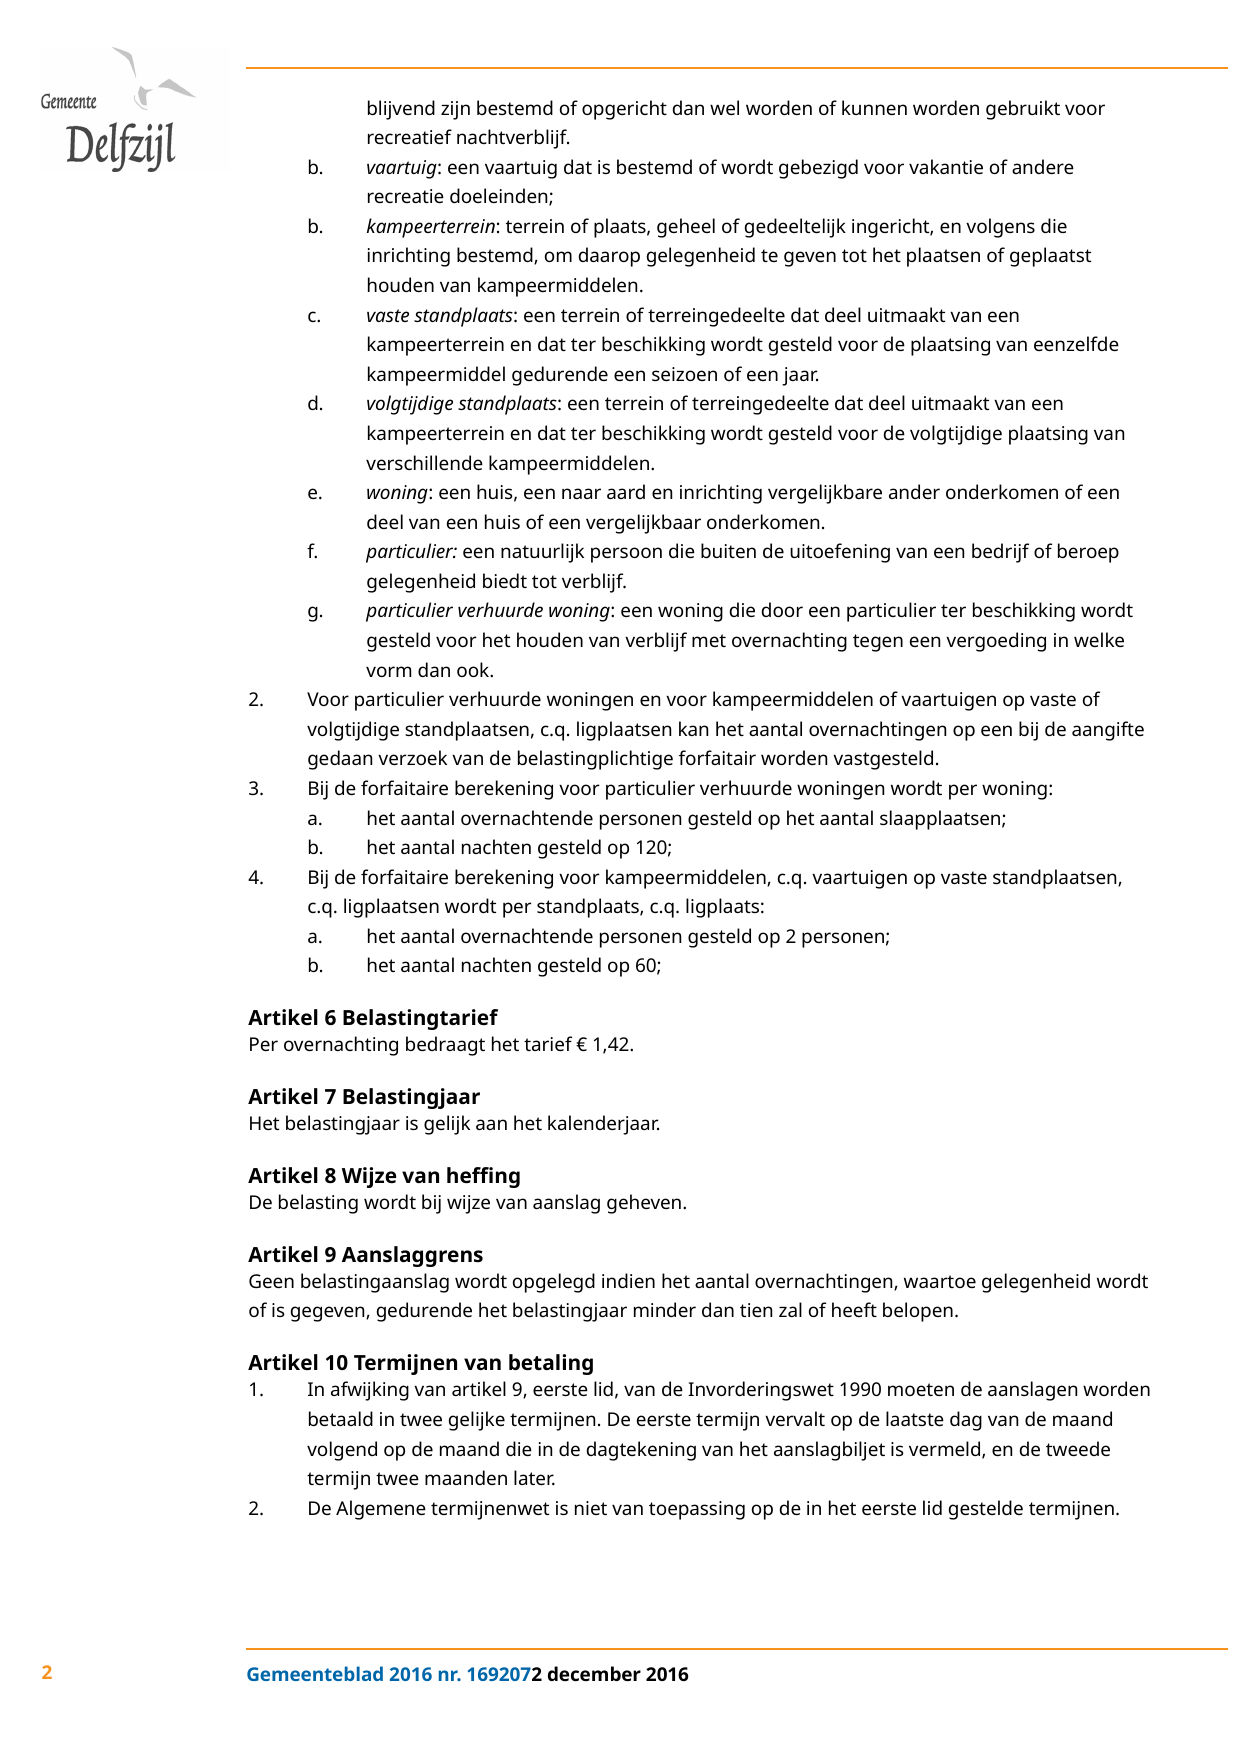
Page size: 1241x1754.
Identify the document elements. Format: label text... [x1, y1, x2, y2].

text Artikel 9 Aanslaggrens [248, 1240, 1152, 1268]
list Bij de forfaitaire berekening voor particulier verhuurde woningen wordt per woning: [248, 775, 1152, 801]
list kampeerterrein: terrein of plaats, geheel of gedeeltelijk ingericht, en volgens die inrichting bestemd, om daarop gelegenheid te geven tot het plaatsen of geplaatst houden van kampeermiddelen. [307, 213, 1152, 298]
list particulier verhuurde woning: een woning die door een particulier ter beschikking wordt gesteld voor het houden van verblijf met overnachting tegen een vergoeding in welke vorm dan ook. [307, 598, 1152, 683]
list Bij de forfaitaire berekening voor kampeermiddelen, c.q. vaartuigen op vaste standplaatsen, c.q. ligplaatsen wordt per standplaats, c.q. ligplaats: [248, 864, 1152, 919]
list het aantal nachten gesteld op 60; [307, 953, 1152, 978]
list vaartuig: een vaartuig dat is bestemd of wordt gebezigd voor vakantie of andere recreatie doeleinden; [307, 154, 1152, 209]
list woning: een huis, een naar aard en inrichting vergelijkbare ander onderkomen of een deel van een huis of een vergelijkbaar onderkomen. [307, 479, 1152, 535]
list In afwijking van artikel 9, eerste lid, van de Invorderingswet 1990 moeten de aanslagen worden betaald in twee gelijke termijnen. De eerste termijn vervalt op de laatste dag van de maand volgend op de maand die in de dagtekening van het aanslagbiljet is vermeld, en de tweede termijn twee maanden later. [248, 1377, 1152, 1491]
text Artikel 6 Belastingtarief [248, 1003, 1152, 1032]
list De Algemene termijnenwet is niet van toepassing op de in het eerste lid gestelde termijnen. [248, 1495, 1152, 1521]
text Geen belastingaanslag wordt opgelegd indien het aantal overnachtingen, waartoe gelegenheid wordt of is gegeven, gedurende het belastingjaar minder dan tien zal of heeft belopen. [248, 1268, 1152, 1323]
text Artikel 7 Belastingjaar [248, 1082, 1152, 1110]
picture [41, 47, 231, 172]
text Het belastingjaar is gelijk aan het kalenderjaar. [248, 1110, 1152, 1136]
text Per overnachting bedraagt het tarief € 1,42. [248, 1032, 1152, 1057]
list volgtijdige standplaats: een terrein of terreingedeelte dat deel uitmaakt van een kampeerterrein en dat ter beschikking wordt gesteld voor de volgtijdige plaatsing van verschillende kampeermiddelen. [307, 391, 1152, 476]
list particulier: een natuurlijk persoon die buiten de uitoefening van een bedrijf of beroep gelegenheid biedt tot verblijf. [307, 538, 1152, 594]
list vaste standplaats: een terrein of terreingedeelte dat deel uitmaakt van een kampeerterrein en dat ter beschikking wordt gesteld voor de plaatsing van eenzelfde kampeermiddel gedurende een seizoen of een jaar. [307, 302, 1152, 387]
list blijvend zijn bestemd of opgericht dan wel worden of kunnen worden gebruikt voor recreatief nachtverblijf. [307, 95, 1152, 150]
list het aantal nachten gesteld op 120; [307, 834, 1152, 860]
text De belasting wordt bij wijze van aanslag geheven. [248, 1189, 1152, 1215]
text Artikel 10 Termijnen van betaling [248, 1348, 1152, 1377]
list het aantal overnachtende personen gesteld op 2 personen; [307, 923, 1152, 949]
list Voor particulier verhuurde woningen en voor kampeermiddelen of vaartuigen op vaste of volgtijdige standplaatsen, c.q. ligplaatsen kan het aantal overnachtingen op een bij de aangifte gedaan verzoek van de belastingplichtige forfaitair worden vastgesteld. [248, 686, 1152, 771]
text Artikel 8 Wijze van heffing [248, 1161, 1152, 1189]
list het aantal overnachtende personen gesteld op het aantal slaapplaatsen; [307, 805, 1152, 831]
